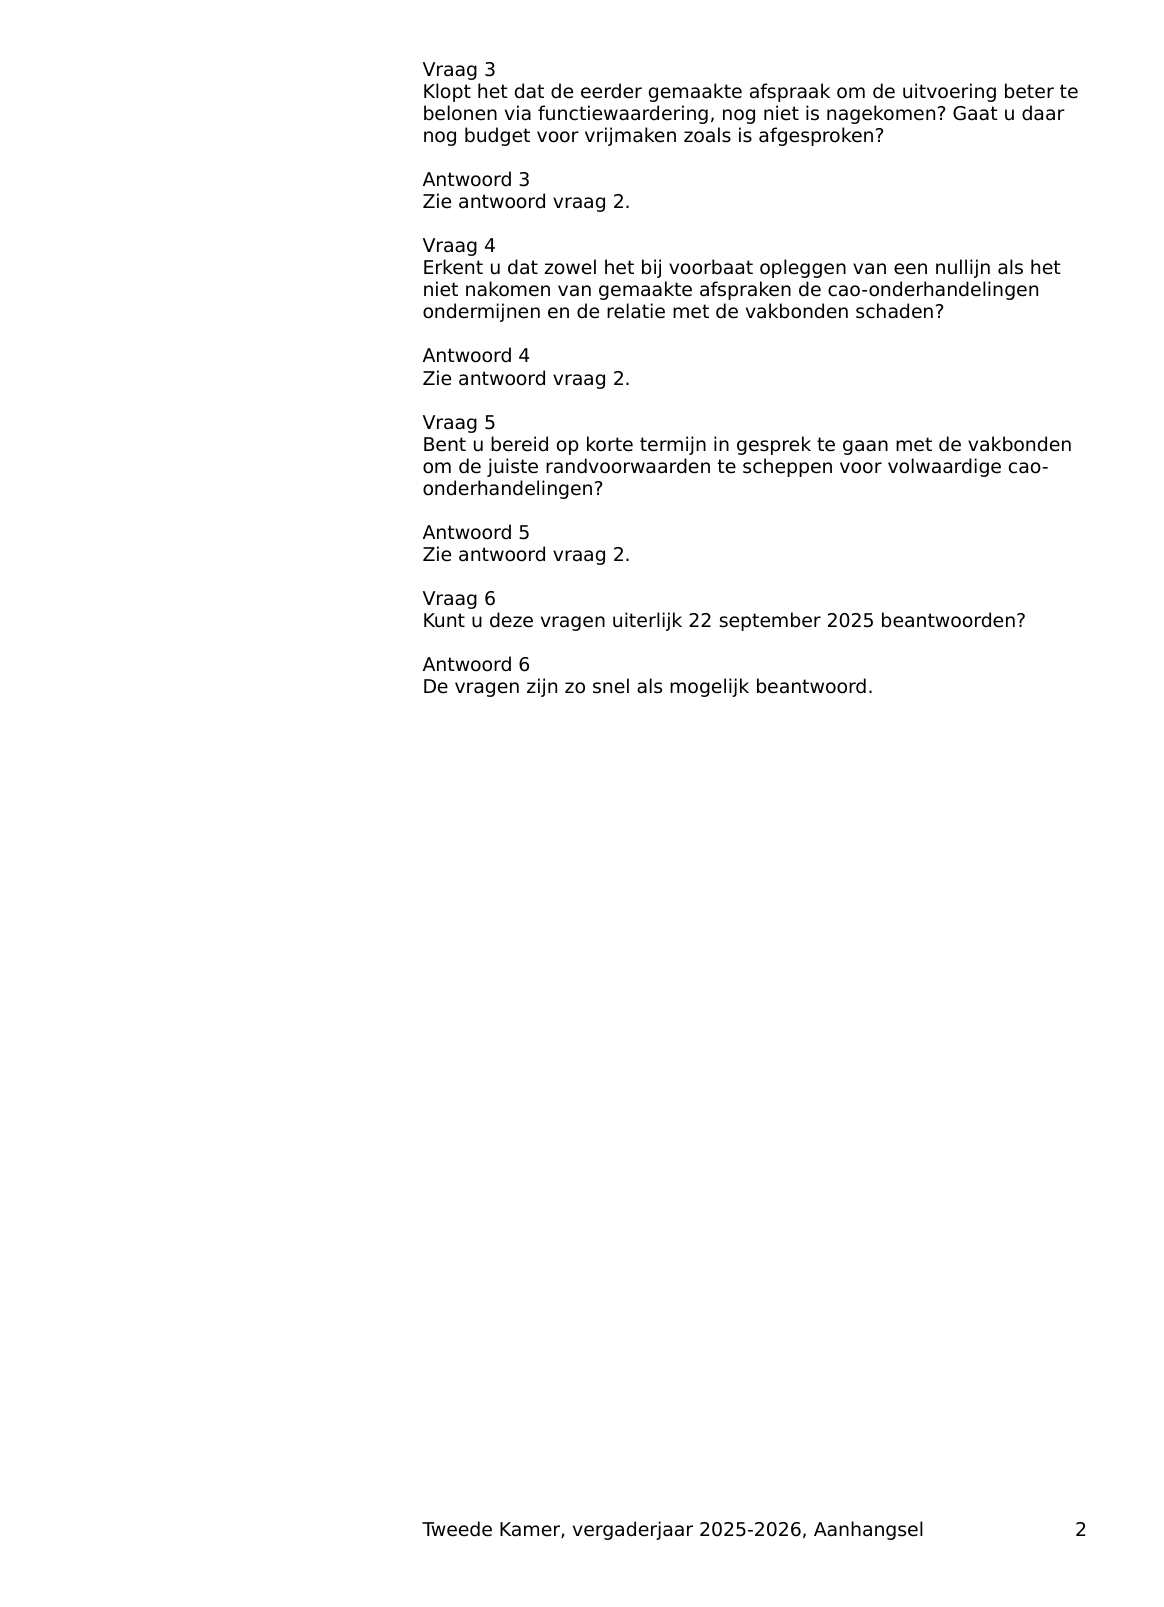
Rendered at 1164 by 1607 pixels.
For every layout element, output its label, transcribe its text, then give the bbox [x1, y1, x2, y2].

text Erkent u dat zowel het bij voorbaat opleggen van een nullijn als het niet nakomen van gemaakte afspraken de cao-onderhandelingen ondermijnen en de relatie met de vakbonden schaden? [422, 257, 1087, 323]
text Zie antwoord vraag 2. [422, 367, 1087, 389]
text Kunt u deze vragen uiterlijk 22 september 2025 beantwoorden? [422, 610, 1087, 632]
text Antwoord 4 [422, 345, 1087, 367]
text Vraag 3 [422, 59, 1087, 81]
text Vraag 4 [422, 235, 1087, 257]
text Klopt het dat de eerder gemaakte afspraak om de uitvoering beter te belonen via functiewaardering, nog niet is nagekomen? Gaat u daar nog budget voor vrijmaken zoals is afgesproken? [422, 81, 1087, 147]
text Zie antwoord vraag 2. [422, 191, 1087, 213]
text De vragen zijn zo snel als mogelijk beantwoord. [422, 676, 1087, 698]
text Vraag 5 [422, 412, 1087, 433]
text Antwoord 3 [422, 169, 1087, 191]
text Bent u bereid op korte termijn in gesprek te gaan met de vakbonden om de juiste randvoorwaarden te scheppen voor volwaardige cao-onderhandelingen? [422, 433, 1087, 499]
text Vraag 6 [422, 588, 1087, 610]
text Antwoord 6 [422, 654, 1087, 676]
text Antwoord 5 [422, 522, 1087, 544]
text Zie antwoord vraag 2. [422, 544, 1087, 566]
